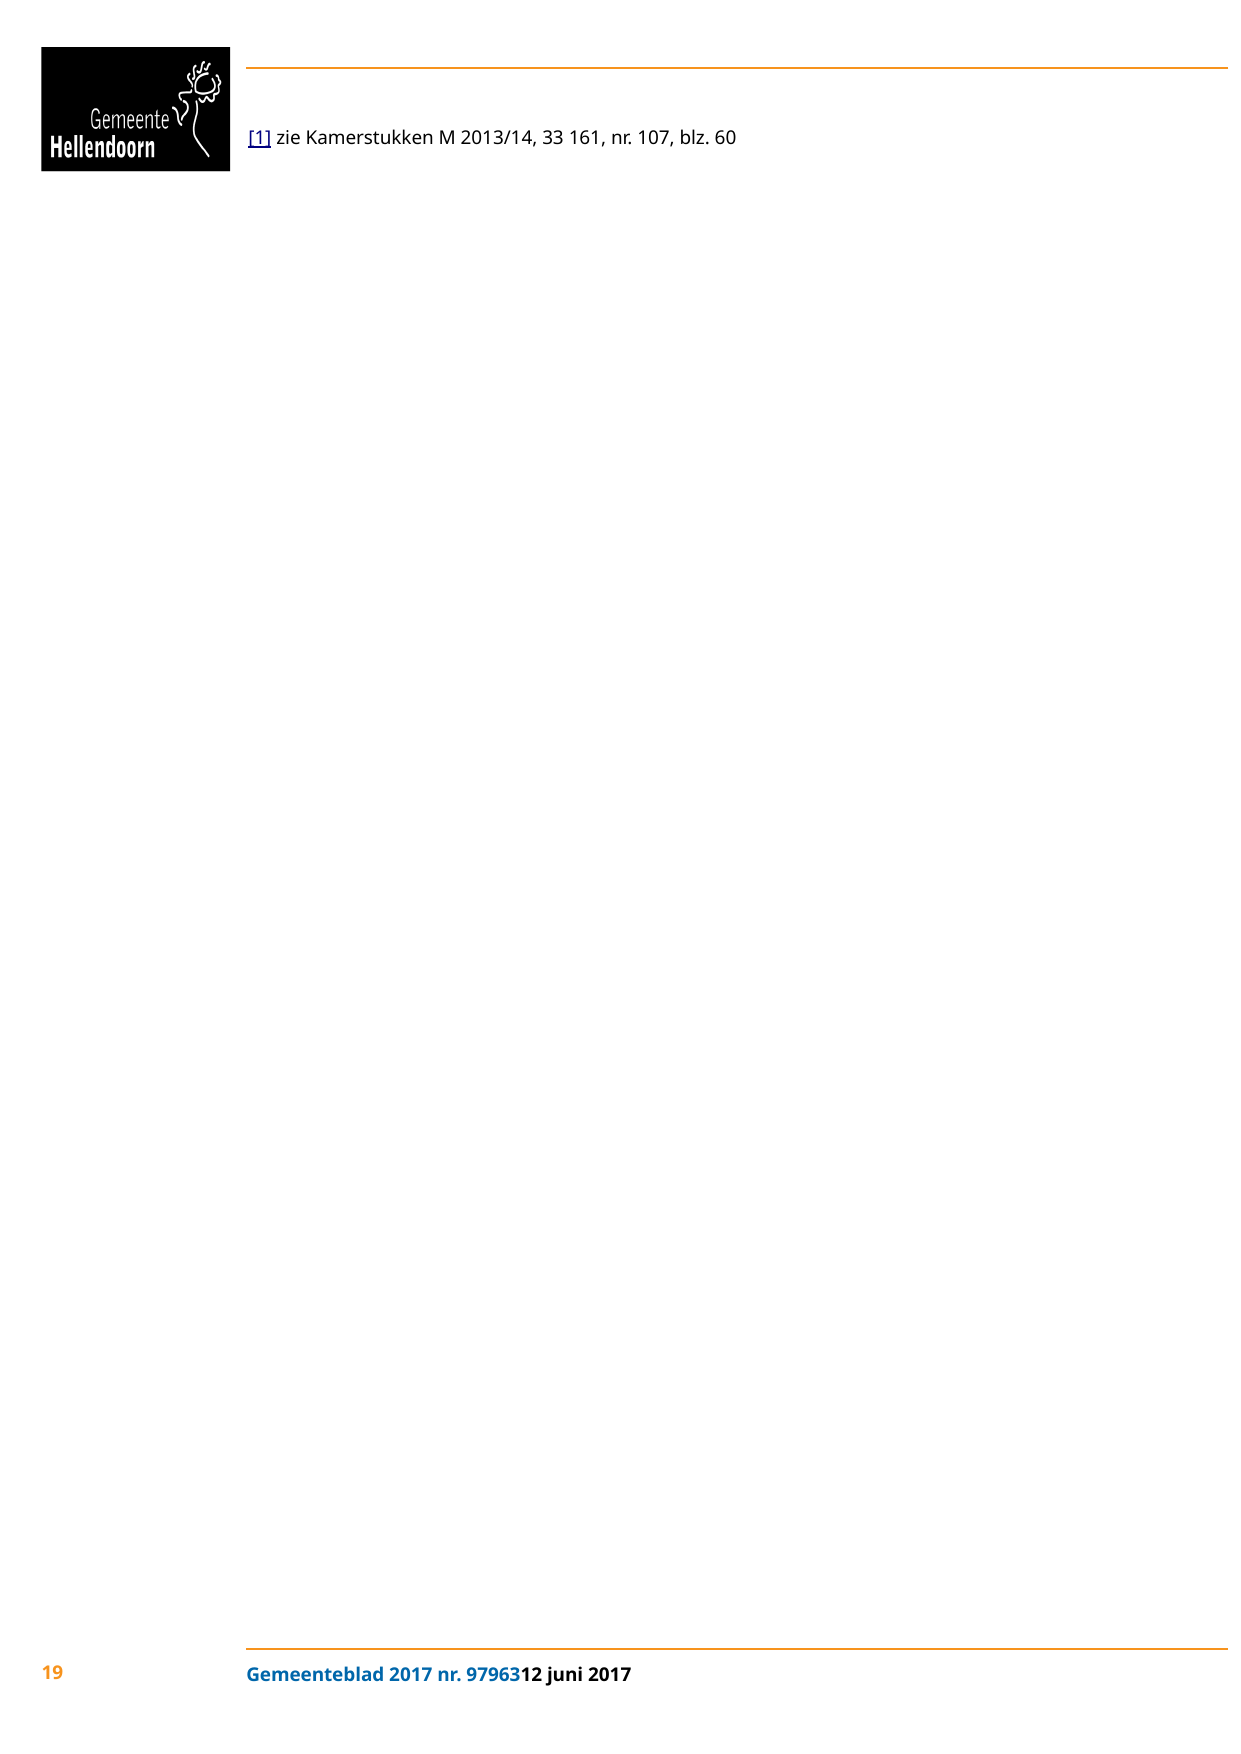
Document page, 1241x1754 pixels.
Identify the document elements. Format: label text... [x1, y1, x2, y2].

text [1] zie Kamerstukken M 2013/14, 33 161, nr. 107, blz. 60 [248, 124, 1152, 150]
picture [41, 47, 231, 172]
